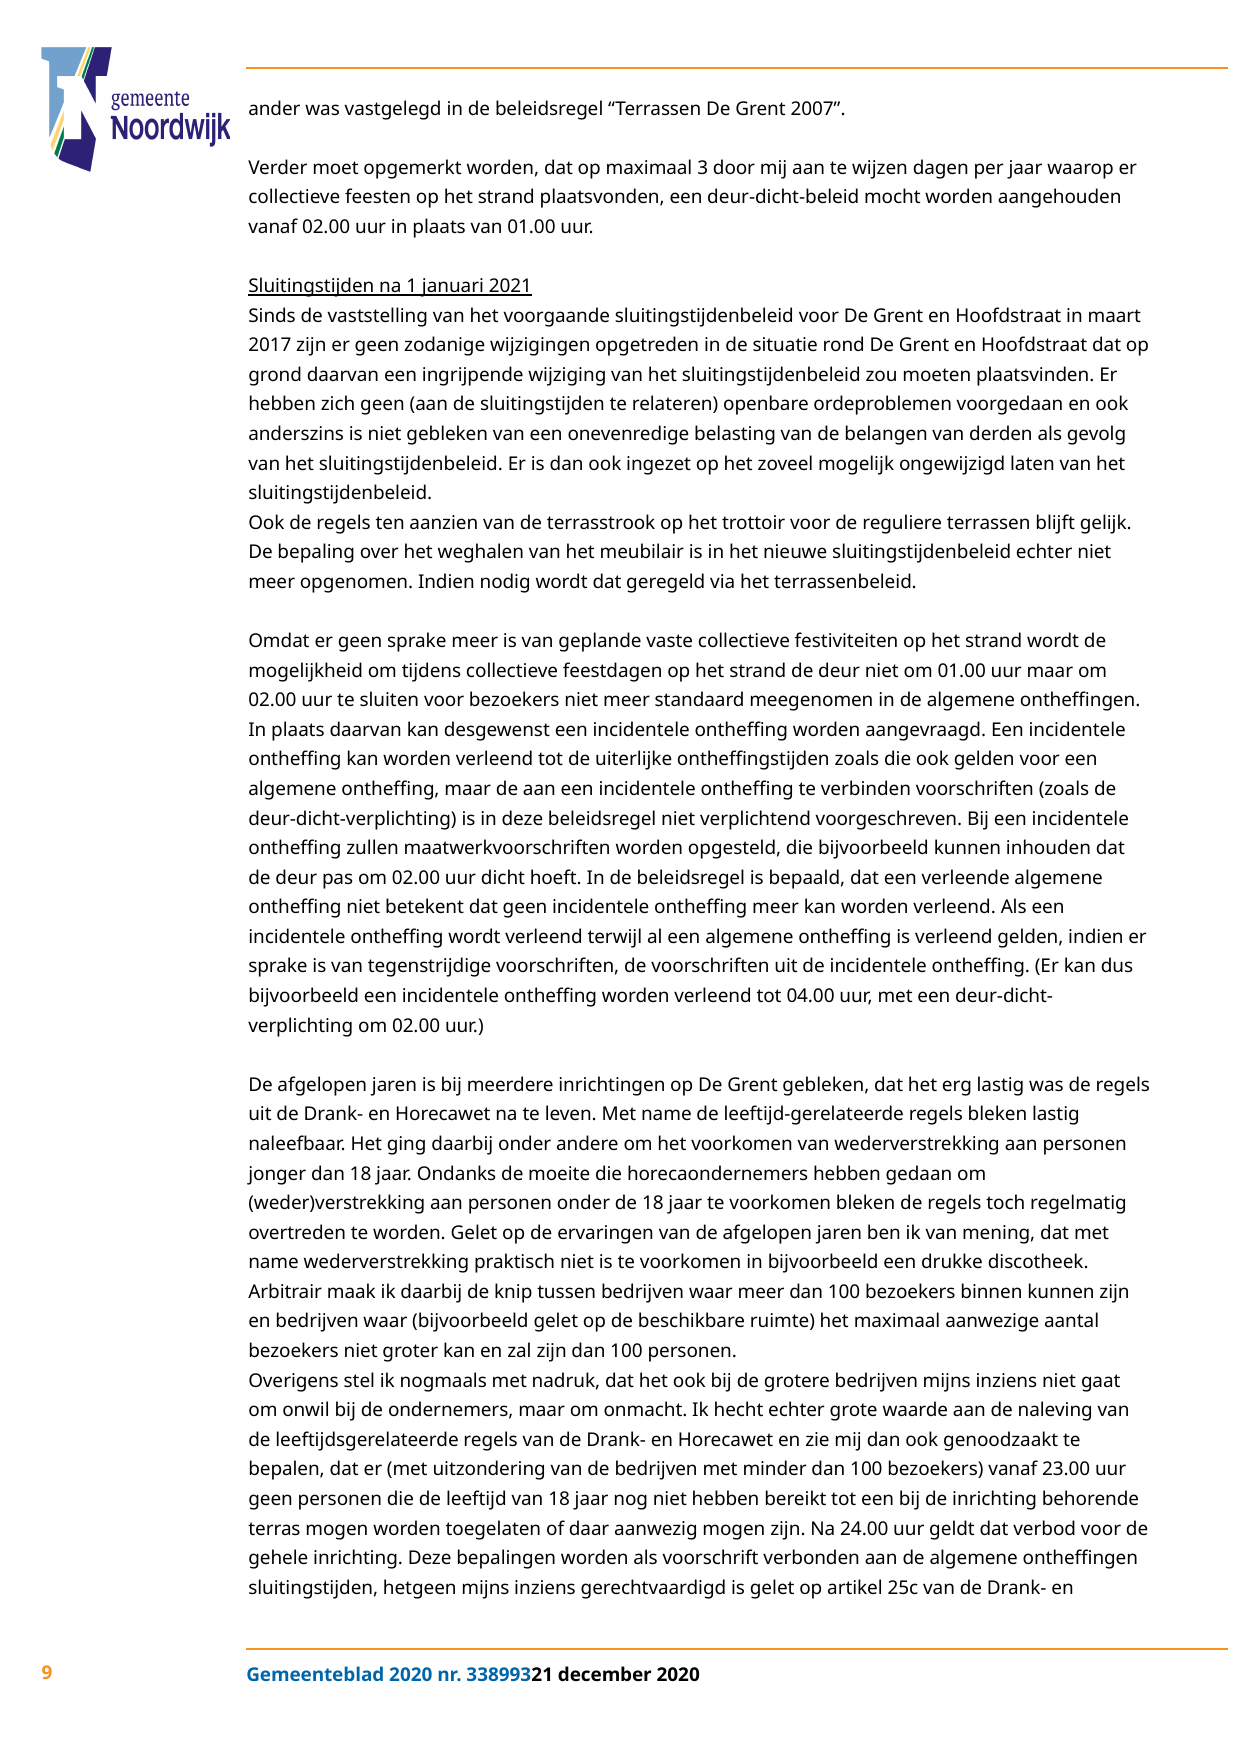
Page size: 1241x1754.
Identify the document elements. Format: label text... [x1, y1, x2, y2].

text Sluitingstijden na 1 januari 2021 [248, 272, 1152, 298]
picture [41, 47, 231, 172]
text Ook de regels ten aanzien van de terrasstrook op het trottoir voor de reguliere terrassen blijft gelijk. De bepaling over het weghalen van het meubilair is in het nieuwe sluitingstijdenbeleid echter niet meer opgenomen. Indien nodig wordt dat geregeld via het terrassenbeleid. [248, 509, 1152, 594]
text Overigens stel ik nogmaals met nadruk, dat het ook bij de grotere bedrijven mijns inziens niet gaat om onwil bij de ondernemers, maar om onmacht. Ik hecht echter grote waarde aan de naleving van de leeftijdsgerelateerde regels van de Drank- en Horecawet en zie mij dan ook genoodzaakt te bepalen, dat er (met uitzondering van de bedrijven met minder dan 100 bezoekers) vanaf 23.00 uur geen personen die de leeftijd van 18 jaar nog niet hebben bereikt tot een bij de inrichting behorende terras mogen worden toegelaten of daar aanwezig mogen zijn. Na 24.00 uur geldt dat verbod voor de gehele inrichting. Deze bepalingen worden als voorschrift verbonden aan de algemene ontheffingen sluitingstijden, hetgeen mijns inziens gerechtvaardigd is gelet op artikel 25c van de Drank- en [248, 1367, 1152, 1600]
text Omdat er geen sprake meer is van geplande vaste collectieve festiviteiten op het strand wordt de mogelijkheid om tijdens collectieve feestdagen op het strand de deur niet om 01.00 uur maar om 02.00 uur te sluiten voor bezoekers niet meer standaard meegenomen in de algemene ontheffingen. In plaats daarvan kan desgewenst een incidentele ontheffing worden aangevraagd. Een incidentele ontheffing kan worden verleend tot de uiterlijke ontheffingstijden zoals die ook gelden voor een algemene ontheffing, maar de aan een incidentele ontheffing te verbinden voorschriften (zoals de deur-dicht-verplichting) is in deze beleidsregel niet verplichtend voorgeschreven. Bij een incidentele ontheffing zullen maatwerkvoorschriften worden opgesteld, die bijvoorbeeld kunnen inhouden dat de deur pas om 02.00 uur dicht hoeft. In de beleidsregel is bepaald, dat een verleende algemene ontheffing niet betekent dat geen incidentele ontheffing meer kan worden verleend. Als een incidentele ontheffing wordt verleend terwijl al een algemene ontheffing is verleend gelden, indien er sprake is van tegenstrijdige voorschriften, de voorschriften uit de incidentele ontheffing. (Er kan dus bijvoorbeeld een incidentele ontheffing worden verleend tot 04.00 uur, met een deur-dicht-verplichting om 02.00 uur.) [248, 627, 1152, 1038]
text ander was vastgelegd in de beleidsregel “Terrassen De Grent 2007”. [248, 95, 1152, 121]
text Sinds de vaststelling van het voorgaande sluitingstijdenbeleid voor De Grent en Hoofdstraat in maart 2017 zijn er geen zodanige wijzigingen opgetreden in de situatie rond De Grent en Hoofdstraat dat op grond daarvan een ingrijpende wijziging van het sluitingstijdenbeleid zou moeten plaatsvinden. Er hebben zich geen (aan de sluitingstijden te relateren) openbare ordeproblemen voorgedaan en ook anderszins is niet gebleken van een onevenredige belasting van de belangen van derden als gevolg van het sluitingstijdenbeleid. Er is dan ook ingezet op het zoveel mogelijk ongewijzigd laten van het sluitingstijdenbeleid. [248, 302, 1152, 505]
text Verder moet opgemerkt worden, dat op maximaal 3 door mij aan te wijzen dagen per jaar waarop er collectieve feesten op het strand plaatsvonden, een deur-dicht-beleid mocht worden aangehouden vanaf 02.00 uur in plaats van 01.00 uur. [248, 154, 1152, 239]
text De afgelopen jaren is bij meerdere inrichtingen op De Grent gebleken, dat het erg lastig was de regels uit de Drank- en Horecawet na te leven. Met name de leeftijd-gerelateerde regels bleken lastig naleefbaar. Het ging daarbij onder andere om het voorkomen van wederverstrekking aan personen jonger dan 18 jaar. Ondanks de moeite die horecaondernemers hebben gedaan om (weder)verstrekking aan personen onder de 18 jaar te voorkomen bleken de regels toch regelmatig overtreden te worden. Gelet op de ervaringen van de afgelopen jaren ben ik van mening, dat met name wederverstrekking praktisch niet is te voorkomen in bijvoorbeeld een drukke discotheek. Arbitrair maak ik daarbij de knip tussen bedrijven waar meer dan 100 bezoekers binnen kunnen zijn en bedrijven waar (bijvoorbeeld gelet op de beschikbare ruimte) het maximaal aanwezige aantal bezoekers niet groter kan en zal zijn dan 100 personen. [248, 1071, 1152, 1363]
